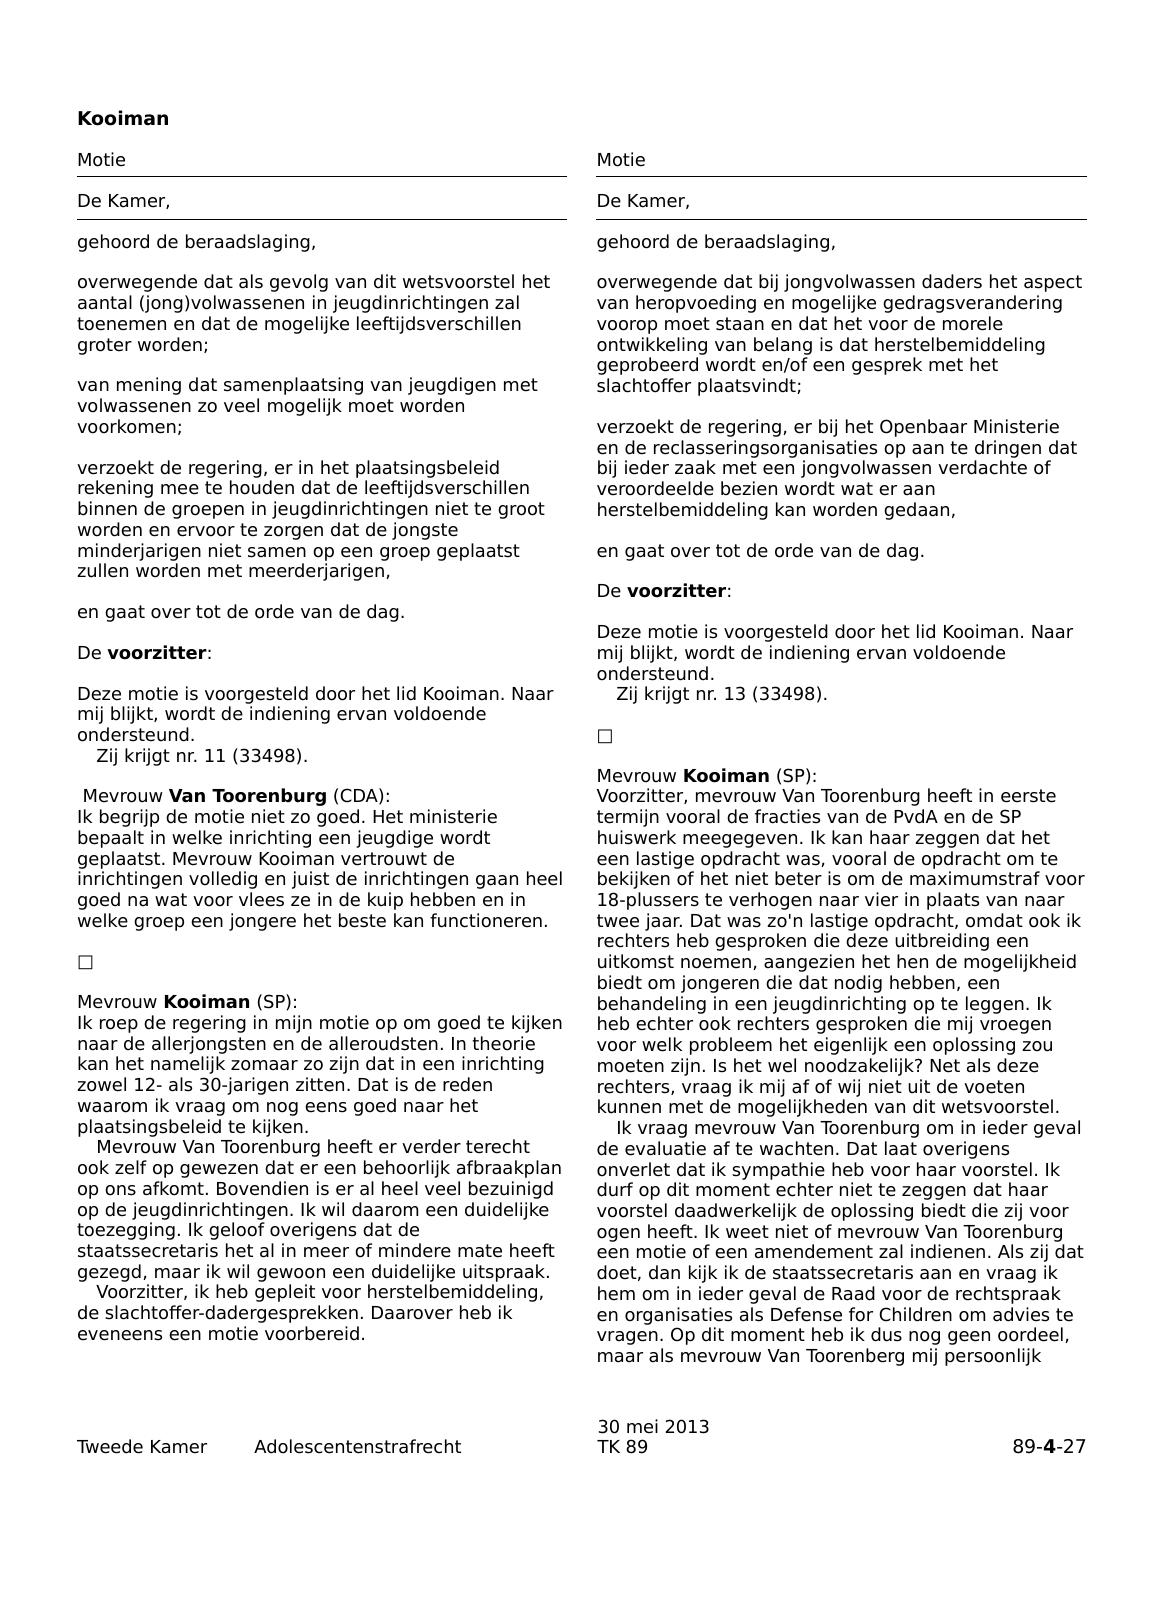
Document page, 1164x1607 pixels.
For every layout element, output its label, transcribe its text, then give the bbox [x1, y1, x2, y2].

text verzoekt de regering, er bij het Openbaar Ministerie en de reclasseringsorganisaties op aan te dringen dat bij ieder zaak met een jongvolwassen verdachte of veroordeelde bezien wordt wat er aan herstelbemiddeling kan worden gedaan, [596, 417, 1087, 520]
text Ik roep de regering in mijn motie op om goed te kijken naar de allerjongsten en de alleroudsten. In theorie kan het namelijk zomaar zo zijn dat in een inrichting zowel 12- als 30-jarigen zitten. Dat is de reden waarom ik vraag om nog eens goed naar het plaatsingsbeleid te kijken. [77, 1013, 567, 1137]
text □ [596, 725, 1087, 746]
text Deze motie is voorgesteld door het lid Kooiman. Naar mij blijkt, wordt de indiening ervan voldoende ondersteund. [77, 683, 567, 746]
text Voorzitter, ik heb gepleit voor herstelbemiddeling, de slachtoffer-dadergesprekken. Daarover heb ik eveneens een motie voorbereid. [77, 1282, 567, 1344]
text Voorzitter, mevrouw Van Toorenburg heeft in eerste termijn vooral de fracties van de PvdA en de SP huiswerk meegegeven. Ik kan haar zeggen dat het een lastige opdracht was, vooral de opdracht om te bekijken of het niet beter is om de maximumstraf voor 18-plussers te verhogen naar vier in plaats van naar twee jaar. Dat was zo'n lastige opdracht, omdat ook ik rechters heb gesproken die deze uitbreiding een uitkomst noemen, aangezien het hen de mogelijkheid biedt om jongeren die dat nodig hebben, een behandeling in een jeugdinrichting op te leggen. Ik heb echter ook rechters gesproken die mij vroegen voor welk probleem het eigenlijk een oplossing zou moeten zijn. Is het wel noodzakelijk? Net als deze rechters, vraag ik mij af of wij niet uit de voeten kunnen met de mogelijkheden van dit wetsvoorstel. [596, 786, 1087, 1118]
text De Kamer, [596, 191, 1087, 212]
text Zij krijgt nr. 11 (33498). [77, 746, 567, 766]
text verzoekt de regering, er in het plaatsingsbeleid rekening mee te houden dat de leeftijdsverschillen binnen de groepen in jeugdinrichtingen niet te groot worden en ervoor te zorgen dat de jongste minderjarigen niet samen op een groep geplaatst zullen worden met meerderjarigen, [77, 457, 567, 582]
text □ [77, 951, 567, 972]
text gehoord de beraadslaging, [77, 232, 567, 252]
text Mevrouw Kooiman (SP): [77, 992, 567, 1013]
text De voorzitter: [596, 581, 1087, 602]
text Motie [596, 150, 1087, 171]
text van mening dat samenplaatsing van jeugdigen met volwassenen zo veel mogelijk moet worden voorkomen; [77, 375, 567, 437]
text en gaat over tot de orde van de dag. [596, 540, 1087, 561]
text De Kamer, [77, 191, 567, 212]
text Mevrouw Kooiman (SP): [596, 766, 1087, 786]
text Deze motie is voorgesteld door het lid Kooiman. Naar mij blijkt, wordt de indiening ervan voldoende ondersteund. [596, 622, 1087, 684]
text overwegende dat bij jongvolwassen daders het aspect van heropvoeding en mogelijke gedragsverandering voorop moet staan en dat het voor de morele ontwikkeling van belang is dat herstelbemiddeling geprobeerd wordt en/of een gesprek met het slachtoffer plaatsvindt; [596, 272, 1087, 397]
text Motie [77, 150, 567, 171]
text overwegende dat als gevolg van dit wetsvoorstel het aantal (jong)volwassenen in jeugdinrichtingen zal toenemen en dat de mogelijke leeftijdsverschillen groter worden; [77, 272, 567, 355]
text Zij krijgt nr. 13 (33498). [596, 684, 1087, 705]
text Ik vraag mevrouw Van Toorenburg om in ieder geval de evaluatie af te wachten. Dat laat overigens onverlet dat ik sympathie heb voor haar voorstel. Ik durf op dit moment echter niet te zeggen dat haar voorstel daadwerkelijk de oplossing biedt die zij voor ogen heeft. Ik weet niet of mevrouw Van Toorenburg een motie of een amendement zal indienen. Als zij dat doet, dan kijk ik de staatssecretaris aan en vraag ik hem om in ieder geval de Raad voor de rechtspraak en organisaties als Defense for Children om advies te vragen. Op dit moment heb ik dus nog geen oordeel, maar als mevrouw Van Toorenberg mij persoonlijk [596, 1118, 1087, 1367]
text De voorzitter: [77, 643, 567, 663]
text gehoord de beraadslaging, [596, 232, 1087, 252]
text en gaat over tot de orde van de dag. [77, 602, 567, 623]
text Mevrouw Van Toorenburg heeft er verder terecht ook zelf op gewezen dat er een behoorlijk afbraakplan op ons afkomt. Bovendien is er al heel veel bezuinigd op de jeugdinrichtingen. Ik wil daarom een duidelijke toezegging. Ik geloof overigens dat de staatssecretaris het al in meer of mindere mate heeft gezegd, maar ik wil gewoon een duidelijke uitspraak. [77, 1137, 567, 1282]
text Ik begrijp de motie niet zo goed. Het ministerie bepaalt in welke inrichting een jeugdige wordt geplaatst. Mevrouw Kooiman vertrouwt de inrichtingen volledig en juist de inrichtingen gaan heel goed na wat voor vlees ze in de kuip hebben en in welke groep een jongere het beste kan functioneren. [77, 807, 567, 931]
text Mevrouw Van Toorenburg (CDA): [77, 786, 567, 807]
